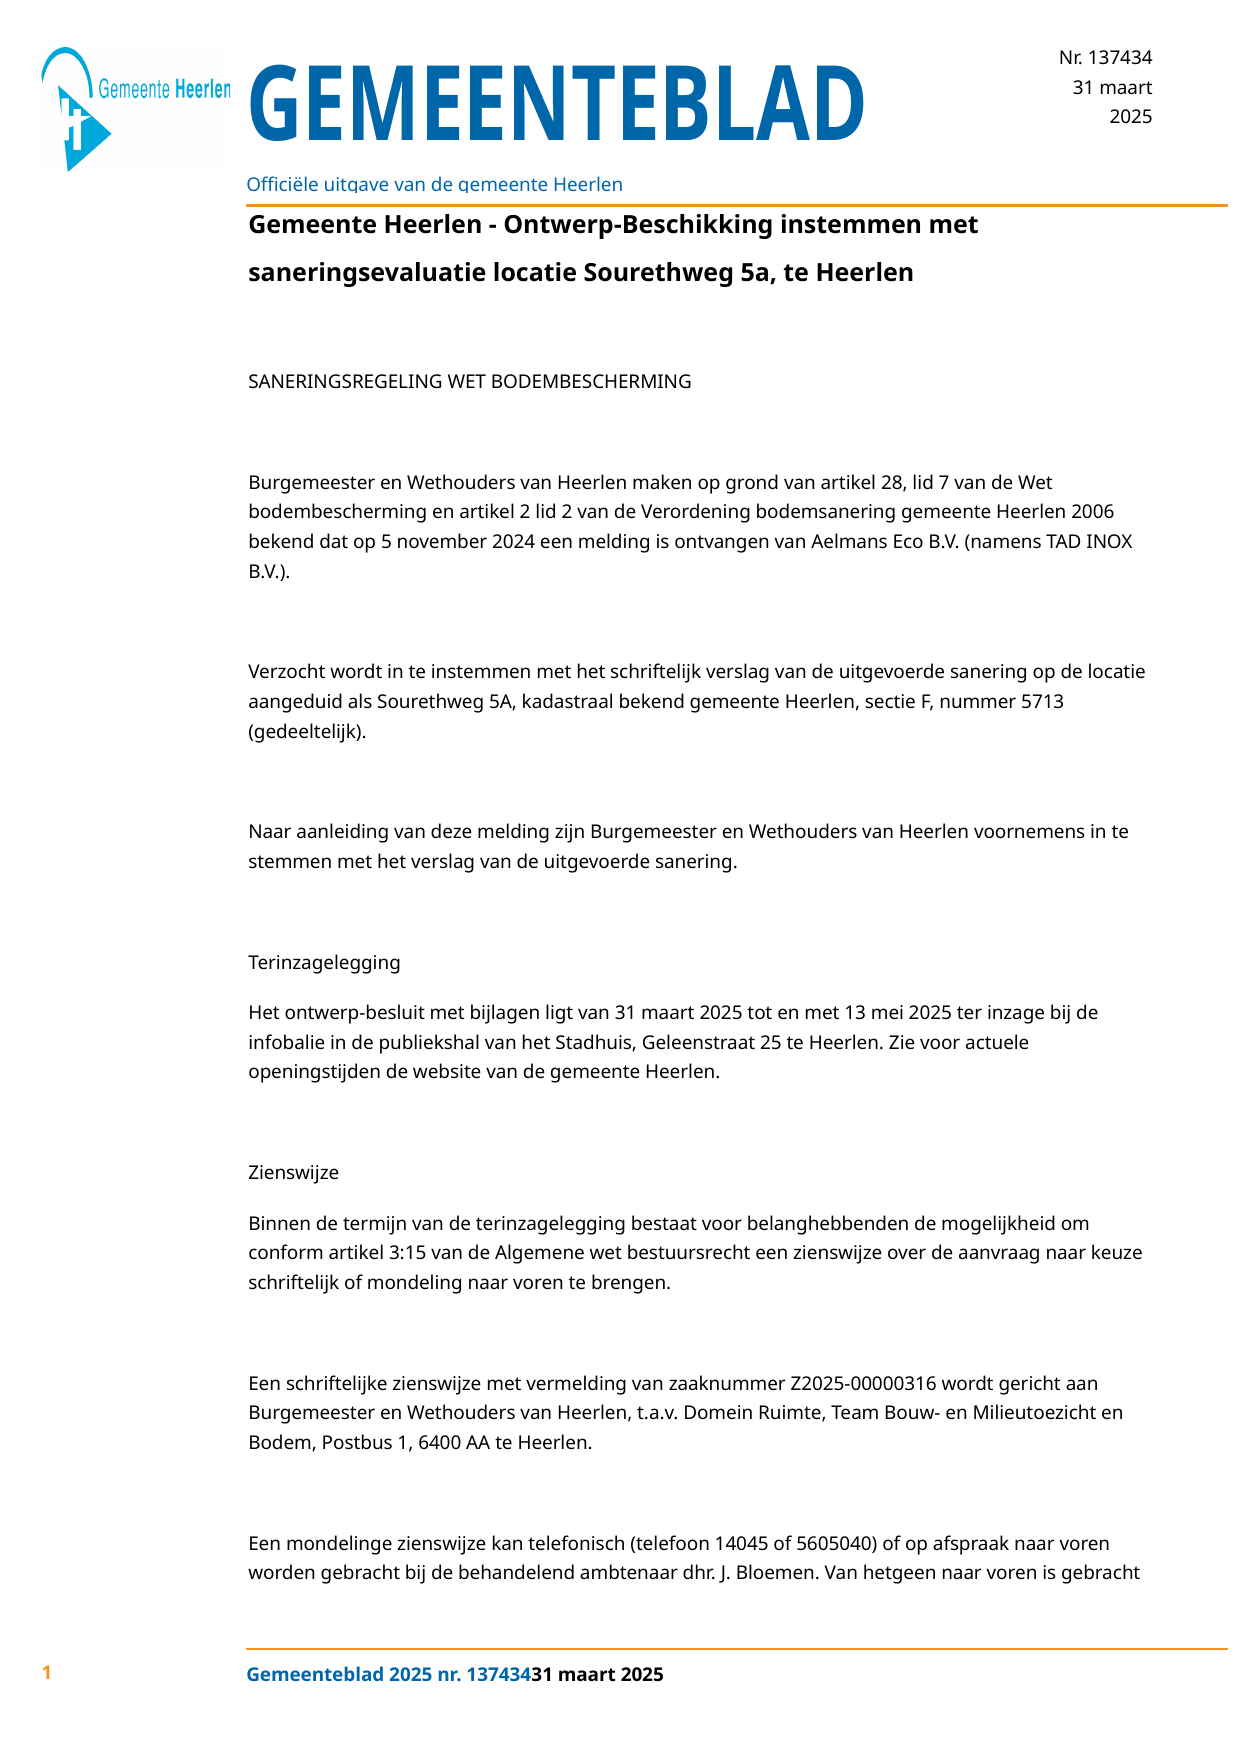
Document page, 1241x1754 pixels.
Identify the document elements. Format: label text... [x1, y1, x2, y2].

text Zienswijze [248, 1159, 1152, 1185]
text Een schriftelijke zienswijze met vermelding van zaaknummer Z2025-00000316 wordt gericht aan Burgemeester en Wethouders van Heerlen, t.a.v. Domein Ruimte, Team Bouw- en Milieutoezicht en Bodem, Postbus 1, 6400 AA te Heerlen. [248, 1370, 1152, 1455]
text Gemeente Heerlen - Ontwerp-Beschikking instemmen met saneringsevaluatie locatie Sourethweg 5a, te Heerlen [248, 207, 1152, 288]
text Verzocht wordt in te instemmen met het schriftelijk verslag van de uitgevoerde sanering op de locatie aangeduid als Sourethweg 5A, kadastraal bekend gemeente Heerlen, sectie F, nummer 5713 (gedeeltelijk). [248, 659, 1152, 744]
text Het ontwerp-besluit met bijlagen ligt van 31 maart 2025 tot en met 13 mei 2025 ter inzage bij de infobalie in de publiekshal van het Stadhuis, Geleenstraat 25 te Heerlen. Zie voor actuele openingstijden de website van de gemeente Heerlen. [248, 999, 1152, 1084]
text Naar aanleiding van deze melding zijn Burgemeester en Wethouders van Heerlen voornemens in te stemmen met het verslag van de uitgevoerde sanering. [248, 819, 1152, 874]
text Een mondelinge zienswijze kan telefonisch (telefoon 14045 of 5605040) of op afspraak naar voren worden gebracht bij de behandelend ambtenaar dhr. J. Bloemen. Van hetgeen naar voren is gebracht [248, 1530, 1152, 1585]
text SANERINGSREGELING WET BODEMBESCHERMING [248, 368, 1152, 394]
text Burgemeester en Wethouders van Heerlen maken op grond van artikel 28, lid 7 van de Wet bodembescherming en artikel 2 lid 2 van de Verordening bodemsanering gemeente Heerlen 2006 bekend dat op 5 november 2024 een melding is ontvangen van Aelmans Eco B.V. (namens TAD INOX B.V.). [248, 469, 1152, 584]
picture [41, 47, 59, 70]
picture [41, 47, 231, 172]
text Terinzagelegging [248, 949, 1152, 975]
text Binnen de termijn van de terinzagelegging bestaat voor belanghebbenden de mogelijkheid om conform artikel 3:15 van de Algemene wet bestuursrecht een zienswijze over de aanvraag naar keuze schriftelijk of mondeling naar voren te brengen. [248, 1210, 1152, 1295]
